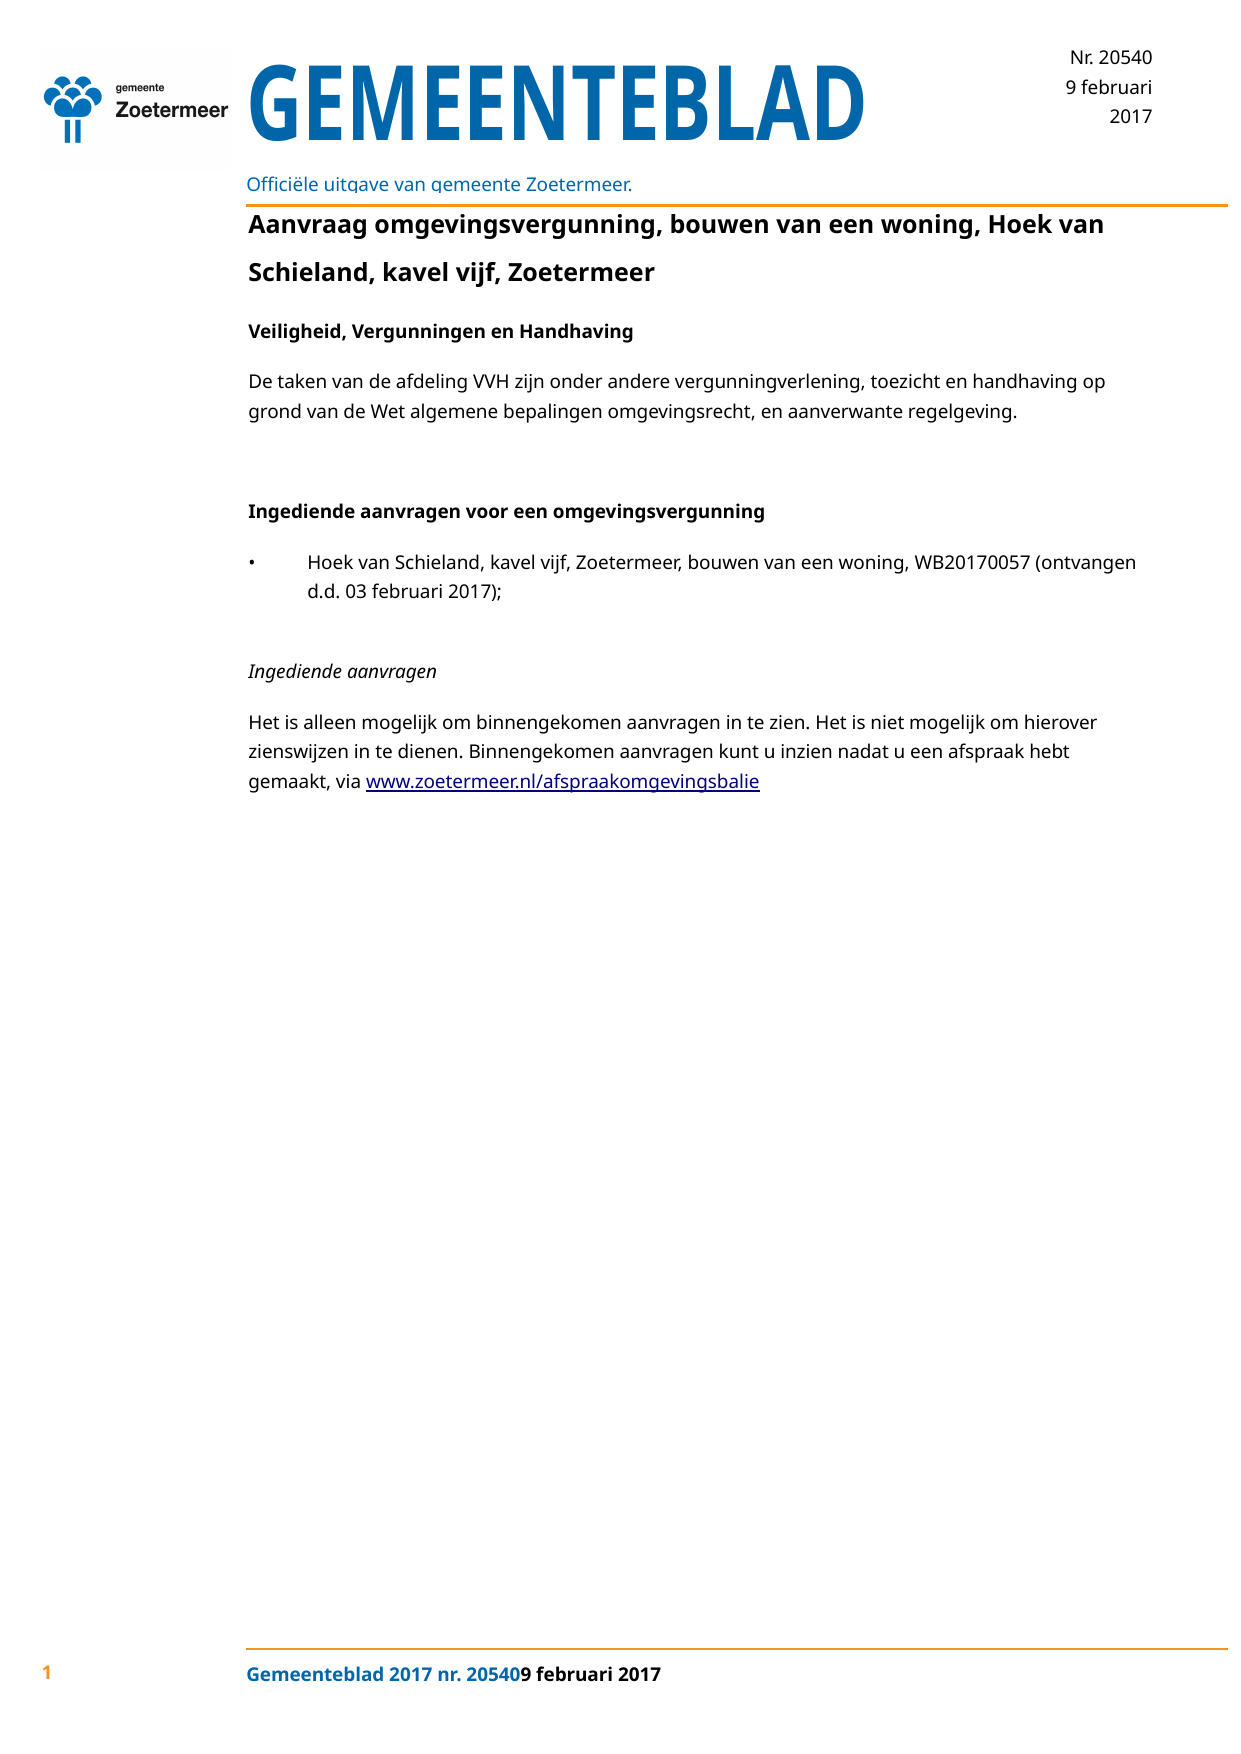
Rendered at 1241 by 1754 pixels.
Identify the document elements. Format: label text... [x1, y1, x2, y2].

text Veiligheid, Vergunningen en Handhaving [248, 318, 1152, 344]
picture [41, 47, 231, 172]
text Het is alleen mogelijk om binnengekomen aanvragen in te zien. Het is niet mogelijk om hierover zienswijzen in te dienen. Binnengekomen aanvragen kunt u inzien nadat u een afspraak hebt gemaakt, via www.zoetermeer.nl/afspraakomgevingsbalie [248, 709, 1152, 794]
text Aanvraag omgevingsvergunning, bouwen van een woning, Hoek van Schieland, kavel vijf, Zoetermeer [248, 207, 1152, 288]
text Ingediende aanvragen voor een omgevingsvergunning [248, 499, 1152, 524]
text De taken van de afdeling VVH zijn onder andere vergunningverlening, toezicht en handhaving op grond van de Wet algemene bepalingen omgevingsrecht, en aanverwante regelgeving. [248, 368, 1152, 424]
text Ingediende aanvragen [248, 659, 1152, 684]
list Hoek van Schieland, kavel vijf, Zoetermeer, bouwen van een woning, WB20170057 (ontvangen d.d. 03 februari 2017); [248, 549, 1152, 604]
